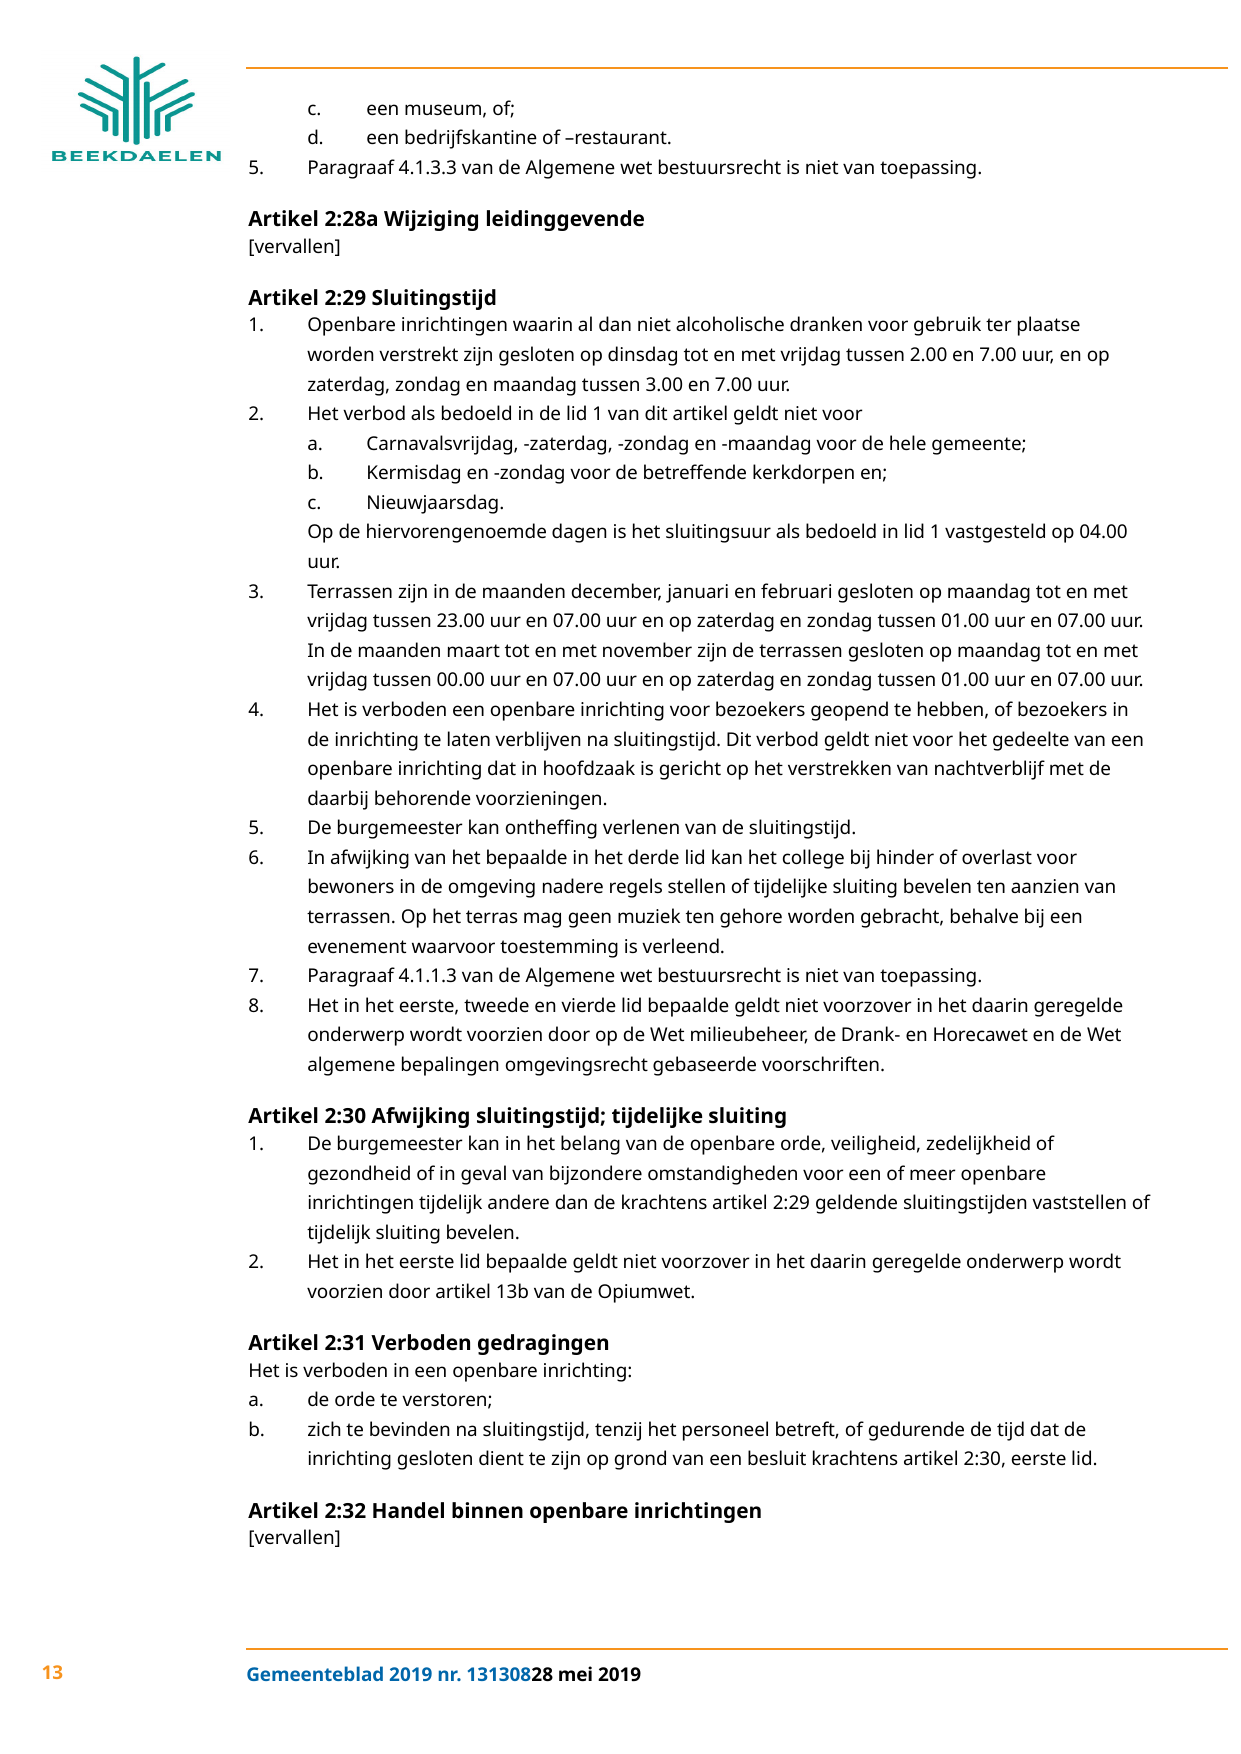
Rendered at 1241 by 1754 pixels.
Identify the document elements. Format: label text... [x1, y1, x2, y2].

list een bedrijfskantine of –restaurant. [307, 124, 1152, 150]
list Kermisdag en -zondag voor de betreffende kerkdorpen en; [307, 459, 1152, 485]
list De burgemeester kan ontheffing verlenen van de sluitingstijd. [248, 814, 1152, 840]
list In de maanden maart tot en met november zijn de terrassen gesloten op maandag tot en met vrijdag tussen 00.00 uur en 07.00 uur en op zaterdag en zondag tussen 01.00 uur en 07.00 uur. [248, 637, 1152, 692]
list Paragraaf 4.1.3.3 van de Algemene wet bestuursrecht is niet van toepassing. [248, 154, 1152, 180]
list Het verbod als bedoeld in de lid 1 van dit artikel geldt niet voor [248, 400, 1152, 426]
text [vervallen] [248, 1524, 1152, 1550]
text Artikel 2:28a Wijziging leidinggevende [248, 204, 1152, 233]
list Het is verboden een openbare inrichting voor bezoekers geopend te hebben, of bezoekers in de inrichting te laten verblijven na sluitingstijd. Dit verbod geldt niet voor het gedeelte van een openbare inrichting dat in hoofdzaak is gericht op het verstrekken van nachtverblijf met de daarbij behorende voorzieningen. [248, 696, 1152, 811]
picture [41, 47, 231, 172]
list Terrassen zijn in de maanden december, januari en februari gesloten op maandag tot en met vrijdag tussen 23.00 uur en 07.00 uur en op zaterdag en zondag tussen 01.00 uur en 07.00 uur. [248, 578, 1152, 633]
list Nieuwjaarsdag. [307, 489, 1152, 515]
list Openbare inrichtingen waarin al dan niet alcoholische dranken voor gebruik ter plaatse worden verstrekt zijn gesloten op dinsdag tot en met vrijdag tussen 2.00 en 7.00 uur, en op zaterdag, zondag en maandag tussen 3.00 en 7.00 uur. [248, 312, 1152, 397]
list Het in het eerste, tweede en vierde lid bepaalde geldt niet voorzover in het daarin geregelde onderwerp wordt voorzien door op de Wet milieubeheer, de Drank- en Horecawet en de Wet algemene bepalingen omgevingsrecht gebaseerde voorschriften. [248, 992, 1152, 1077]
list In afwijking van het bepaalde in het derde lid kan het college bij hinder of overlast voor bewoners in de omgeving nadere regels stellen of tijdelijke sluiting bevelen ten aanzien van terrassen. Op het terras mag geen muziek ten gehore worden gebracht, behalve bij een evenement waarvoor toestemming is verleend. [248, 844, 1152, 959]
list Carnavalsvrijdag, -zaterdag, -zondag en -maandag voor de hele gemeente; [307, 430, 1152, 456]
text Het is verboden in een openbare inrichting: [248, 1357, 1152, 1383]
text Artikel 2:29 Sluitingstijd [248, 283, 1152, 312]
list Op de hiervorengenoemde dagen is het sluitingsuur als bedoeld in lid 1 vastgesteld op 04.00 uur. [248, 519, 1152, 574]
text Artikel 2:30 Afwijking sluitingstijd; tijdelijke sluiting [248, 1102, 1152, 1130]
text Artikel 2:31 Verboden gedragingen [248, 1328, 1152, 1357]
text [vervallen] [248, 233, 1152, 258]
list een museum, of; [307, 95, 1152, 121]
list zich te bevinden na sluitingstijd, tenzij het personeel betreft, of gedurende de tijd dat de inrichting gesloten dient te zijn op grond van een besluit krachtens artikel 2:30, eerste lid. [248, 1416, 1152, 1471]
list Paragraaf 4.1.1.3 van de Algemene wet bestuursrecht is niet van toepassing. [248, 962, 1152, 988]
text Artikel 2:32 Handel binnen openbare inrichtingen [248, 1496, 1152, 1524]
list de orde te verstoren; [248, 1386, 1152, 1412]
list De burgemeester kan in het belang van de openbare orde, veiligheid, zedelijkheid of gezondheid of in geval van bijzondere omstandigheden voor een of meer openbare inrichtingen tijdelijk andere dan de krachtens artikel 2:29 geldende sluitingstijden vaststellen of tijdelijk sluiting bevelen. [248, 1130, 1152, 1244]
list Het in het eerste lid bepaalde geldt niet voorzover in het daarin geregelde onderwerp wordt voorzien door artikel 13b van de Opiumwet. [248, 1248, 1152, 1304]
